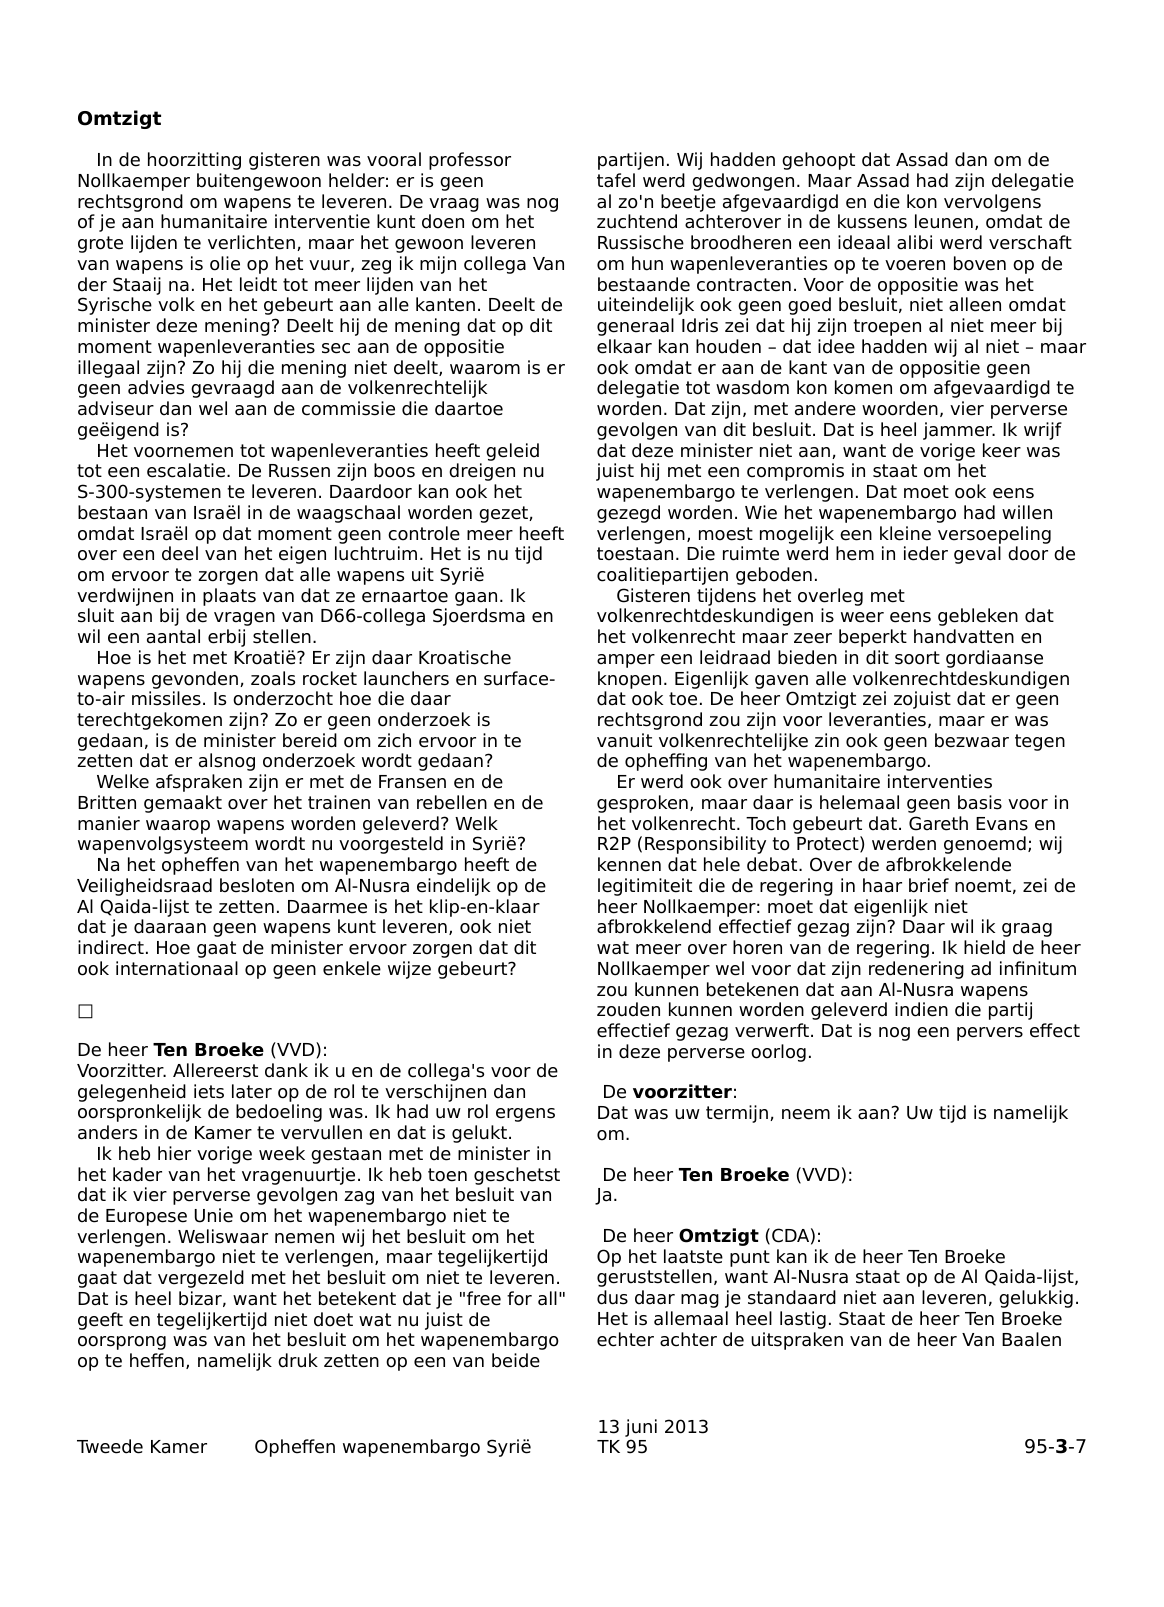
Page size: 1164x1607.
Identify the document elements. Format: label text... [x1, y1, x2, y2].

text Voorzitter. Allereerst dank ik u en de collega's voor de gelegenheid iets later op de rol te verschijnen dan oorspronkelijk de bedoeling was. Ik had uw rol ergens anders in de Kamer te vervullen en dat is gelukt. [77, 1061, 567, 1144]
text De heer Ten Broeke (VVD): [596, 1164, 1087, 1185]
text Ja. [596, 1185, 1087, 1206]
text De heer Ten Broeke (VVD): [77, 1040, 567, 1061]
text Gisteren tijdens het overleg met volkenrechtdeskundigen is weer eens gebleken dat het volkenrecht maar zeer beperkt handvatten en amper een leidraad bieden in dit soort gordiaanse knopen. Eigenlijk gaven alle volkenrechtdeskundigen dat ook toe. De heer Omtzigt zei zojuist dat er geen rechtsgrond zou zijn voor leveranties, maar er was vanuit volkenrechtelijke zin ook geen bezwaar tegen de opheffing van het wapenembargo. [596, 586, 1087, 772]
text Het voornemen tot wapenleveranties heeft geleid tot een escalatie. De Russen zijn boos en dreigen nu S-300-systemen te leveren. Daardoor kan ook het bestaan van Israël in de waagschaal worden gezet, omdat Israël op dat moment geen controle meer heeft over een deel van het eigen luchtruim. Het is nu tijd om ervoor te zorgen dat alle wapens uit Syrië verdwijnen in plaats van dat ze ernaartoe gaan. Ik sluit aan bij de vragen van D66-collega Sjoerdsma en wil een aantal erbij stellen. [77, 440, 567, 648]
text Na het opheffen van het wapenembargo heeft de Veiligheidsraad besloten om Al-Nusra eindelijk op de Al Qaida-lijst te zetten. Daarmee is het klip-en-klaar dat je daaraan geen wapens kunt leveren, ook niet indirect. Hoe gaat de minister ervoor zorgen dat dit ook internationaal op geen enkele wijze gebeurt? [77, 855, 567, 979]
text Op het laatste punt kan ik de heer Ten Broeke geruststellen, want Al-Nusra staat op de Al Qaida-lijst, dus daar mag je standaard niet aan leveren, gelukkig. Het is allemaal heel lastig. Staat de heer Ten Broeke echter achter de uitspraken van de heer Van Baalen [596, 1247, 1087, 1350]
text In de hoorzitting gisteren was vooral professor Nollkaemper buitengewoon helder: er is geen rechtsgrond om wapens te leveren. De vraag was nog of je aan humanitaire interventie kunt doen om het grote lijden te verlichten, maar het gewoon leveren van wapens is olie op het vuur, zeg ik mijn collega Van der Staaij na. Het leidt tot meer lijden van het Syrische volk en het gebeurt aan alle kanten. Deelt de minister deze mening? Deelt hij de mening dat op dit moment wapenleveranties sec aan de oppositie illegaal zijn? Zo hij die mening niet deelt, waarom is er geen advies gevraagd aan de volkenrechtelijk adviseur dan wel aan de commissie die daartoe geëigend is? [77, 150, 567, 440]
text partijen. Wij hadden gehoopt dat Assad dan om de tafel werd gedwongen. Maar Assad had zijn delegatie al zo'n beetje afgevaardigd en die kon vervolgens zuchtend achterover in de kussens leunen, omdat de Russische broodheren een ideaal alibi werd verschaft om hun wapenleveranties op te voeren boven op de bestaande contracten. Voor de oppositie was het uiteindelijk ook geen goed besluit, niet alleen omdat generaal Idris zei dat hij zijn troepen al niet meer bij elkaar kan houden – dat idee hadden wij al niet – maar ook omdat er aan de kant van de oppositie geen delegatie tot wasdom kon komen om afgevaardigd te worden. Dat zijn, met andere woorden, vier perverse gevolgen van dit besluit. Dat is heel jammer. Ik wrijf dat deze minister niet aan, want de vorige keer was juist hij met een compromis in staat om het wapenembargo te verlengen. Dat moet ook eens gezegd worden. Wie het wapenembargo had willen verlengen, moest mogelijk een kleine versoepeling toestaan. Die ruimte werd hem in ieder geval door de coalitiepartijen geboden. [596, 150, 1087, 586]
text □ [77, 999, 567, 1020]
text Er werd ook over humanitaire interventies gesproken, maar daar is helemaal geen basis voor in het volkenrecht. Toch gebeurt dat. Gareth Evans en R2P (Responsibility to Protect) werden genoemd; wij kennen dat hele debat. Over de afbrokkelende legitimiteit die de regering in haar brief noemt, zei de heer Nollkaemper: moet dat eigenlijk niet afbrokkelend effectief gezag zijn? Daar wil ik graag wat meer over horen van de regering. Ik hield de heer Nollkaemper wel voor dat zijn redenering ad infinitum zou kunnen betekenen dat aan Al-Nusra wapens zouden kunnen worden geleverd indien die partij effectief gezag verwerft. Dat is nog een pervers effect in deze perverse oorlog. [596, 772, 1087, 1062]
text Dat was uw termijn, neem ik aan? Uw tijd is namelijk om. [596, 1103, 1087, 1144]
text Ik heb hier vorige week gestaan met de minister in het kader van het vragenuurtje. Ik heb toen geschetst dat ik vier perverse gevolgen zag van het besluit van de Europese Unie om het wapenembargo niet te verlengen. Weliswaar nemen wij het besluit om het wapenembargo niet te verlengen, maar tegelijkertijd gaat dat vergezeld met het besluit om niet te leveren. Dat is heel bizar, want het betekent dat je "free for all" geeft en tegelijkertijd niet doet wat nu juist de oorsprong was van het besluit om het wapenembargo op te heffen, namelijk druk zetten op een van beide [77, 1144, 567, 1372]
text Hoe is het met Kroatië? Er zijn daar Kroatische wapens gevonden, zoals rocket launchers en surface-to-air missiles. Is onderzocht hoe die daar terechtgekomen zijn? Zo er geen onderzoek is gedaan, is de minister bereid om zich ervoor in te zetten dat er alsnog onderzoek wordt gedaan? [77, 648, 567, 772]
text Welke afspraken zijn er met de Fransen en de Britten gemaakt over het trainen van rebellen en de manier waarop wapens worden geleverd? Welk wapenvolgsysteem wordt nu voorgesteld in Syrië? [77, 772, 567, 855]
text De heer Omtzigt (CDA): [596, 1226, 1087, 1247]
text De voorzitter: [596, 1082, 1087, 1103]
